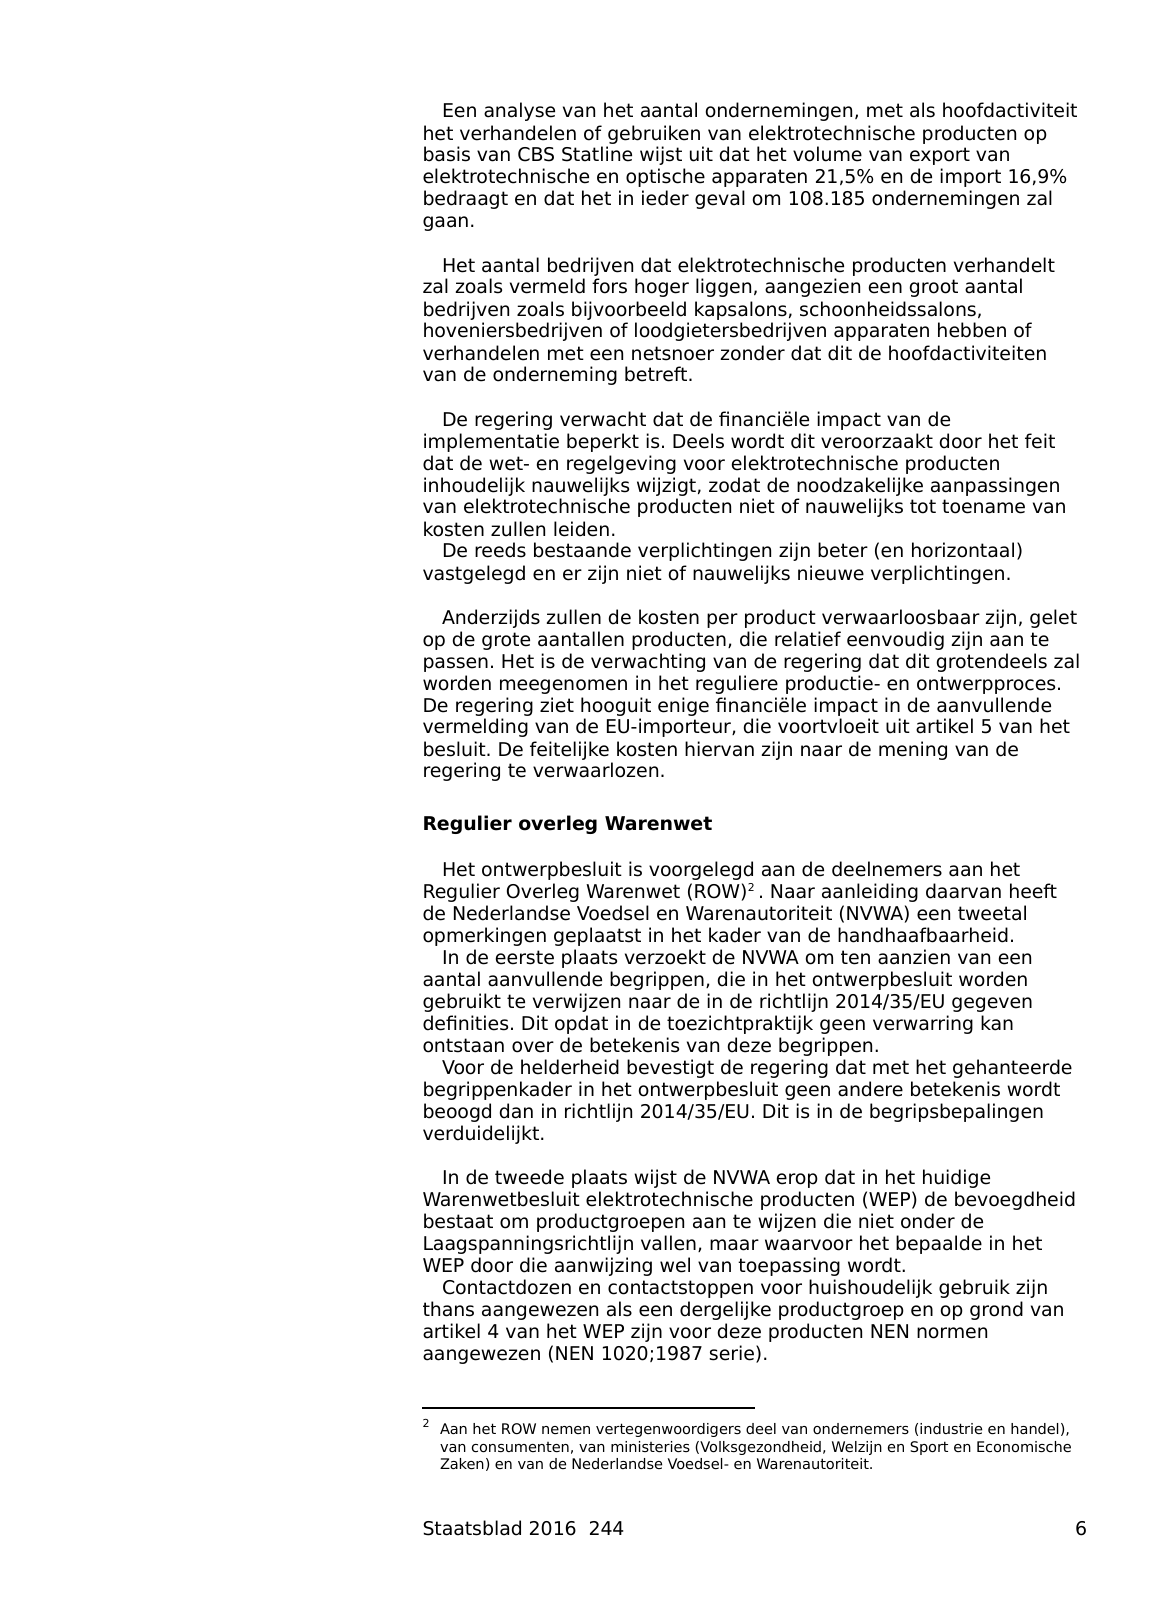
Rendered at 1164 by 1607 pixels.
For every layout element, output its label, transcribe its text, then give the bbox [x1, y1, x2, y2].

text Contactdozen en contactstoppen voor huishoudelijk gebruik zijn thans aangewezen als een dergelijke productgroep en op grond van artikel 4 van het WEP zijn voor deze producten NEN normen aangewezen (NEN 1020;1987 serie). [422, 1277, 1087, 1365]
text De regering verwacht dat de financiële impact van de implementatie beperkt is. Deels wordt dit veroorzaakt door het feit dat de wet- en regelgeving voor elektrotechnische producten inhoudelijk nauwelijks wijzigt, zodat de noodzakelijke aanpassingen van elektrotechnische producten niet of nauwelijks tot toename van kosten zullen leiden. [422, 408, 1087, 540]
text In de tweede plaats wijst de NVWA erop dat in het huidige Warenwetbesluit elektrotechnische producten (WEP) de bevoegdheid bestaat om productgroepen aan te wijzen die niet onder de Laagspanningsrichtlijn vallen, maar waarvoor het bepaalde in het WEP door die aanwijzing wel van toepassing wordt. [422, 1167, 1087, 1277]
text In de eerste plaats verzoekt de NVWA om ten aanzien van een aantal aanvullende begrippen, die in het ontwerpbesluit worden gebruikt te verwijzen naar de in de richtlijn 2014/35/EU gegeven definities. Dit opdat in de toezichtpraktijk geen verwarring kan ontstaan over de betekenis van deze begrippen. [422, 947, 1087, 1057]
text Het ontwerpbesluit is voorgelegd aan de deelnemers aan het Regulier Overleg Warenwet (ROW). Naar aanleiding daarvan heeft de Nederlandse Voedsel en Warenautoriteit (NVWA) een tweetal opmerkingen geplaatst in het kader van de handhaafbaarheid. [422, 859, 1087, 947]
subtitle Regulier overleg Warenwet [422, 812, 1087, 834]
text Een analyse van het aantal ondernemingen, met als hoofdactiviteit het verhandelen of gebruiken van elektrotechnische producten op basis van CBS Statline wijst uit dat het volume van export van elektrotechnische en optische apparaten 21,5% en de import 16,9% bedraagt en dat het in ieder geval om 108.185 ondernemingen zal gaan. [422, 100, 1087, 232]
text Het aantal bedrijven dat elektrotechnische producten verhandelt zal zoals vermeld fors hoger liggen, aangezien een groot aantal bedrijven zoals bijvoorbeeld kapsalons, schoonheidssalons, hoveniersbedrijven of loodgietersbedrijven apparaten hebben of verhandelen met een netsnoer zonder dat dit de hoofdactiviteiten van de onderneming betreft. [422, 254, 1087, 386]
text Voor de helderheid bevestigt de regering dat met het gehanteerde begrippenkader in het ontwerpbesluit geen andere betekenis wordt beoogd dan in richtlijn 2014/35/EU. Dit is in de begripsbepalingen verduidelijkt. [422, 1057, 1087, 1145]
text Aan het ROW nemen vertegenwoordigers deel van ondernemers (industrie en handel), van consumenten, van ministeries (Volksgezondheid, Welzijn en Sport en Economische Zaken) en van de Nederlandse Voedsel- en Warenautoriteit. [422, 1417, 1087, 1473]
text Anderzijds zullen de kosten per product verwaarloosbaar zijn, gelet op de grote aantallen producten, die relatief eenvoudig zijn aan te passen. Het is de verwachting van de regering dat dit grotendeels zal worden meegenomen in het reguliere productie- en ontwerpproces. De regering ziet hooguit enige financiële impact in de aanvullende vermelding van de EU-importeur, die voortvloeit uit artikel 5 van het besluit. De feitelijke kosten hiervan zijn naar de mening van de regering te verwaarlozen. [422, 607, 1087, 782]
text De reeds bestaande verplichtingen zijn beter (en horizontaal) vastgelegd en er zijn niet of nauwelijks nieuwe verplichtingen. [422, 540, 1087, 584]
